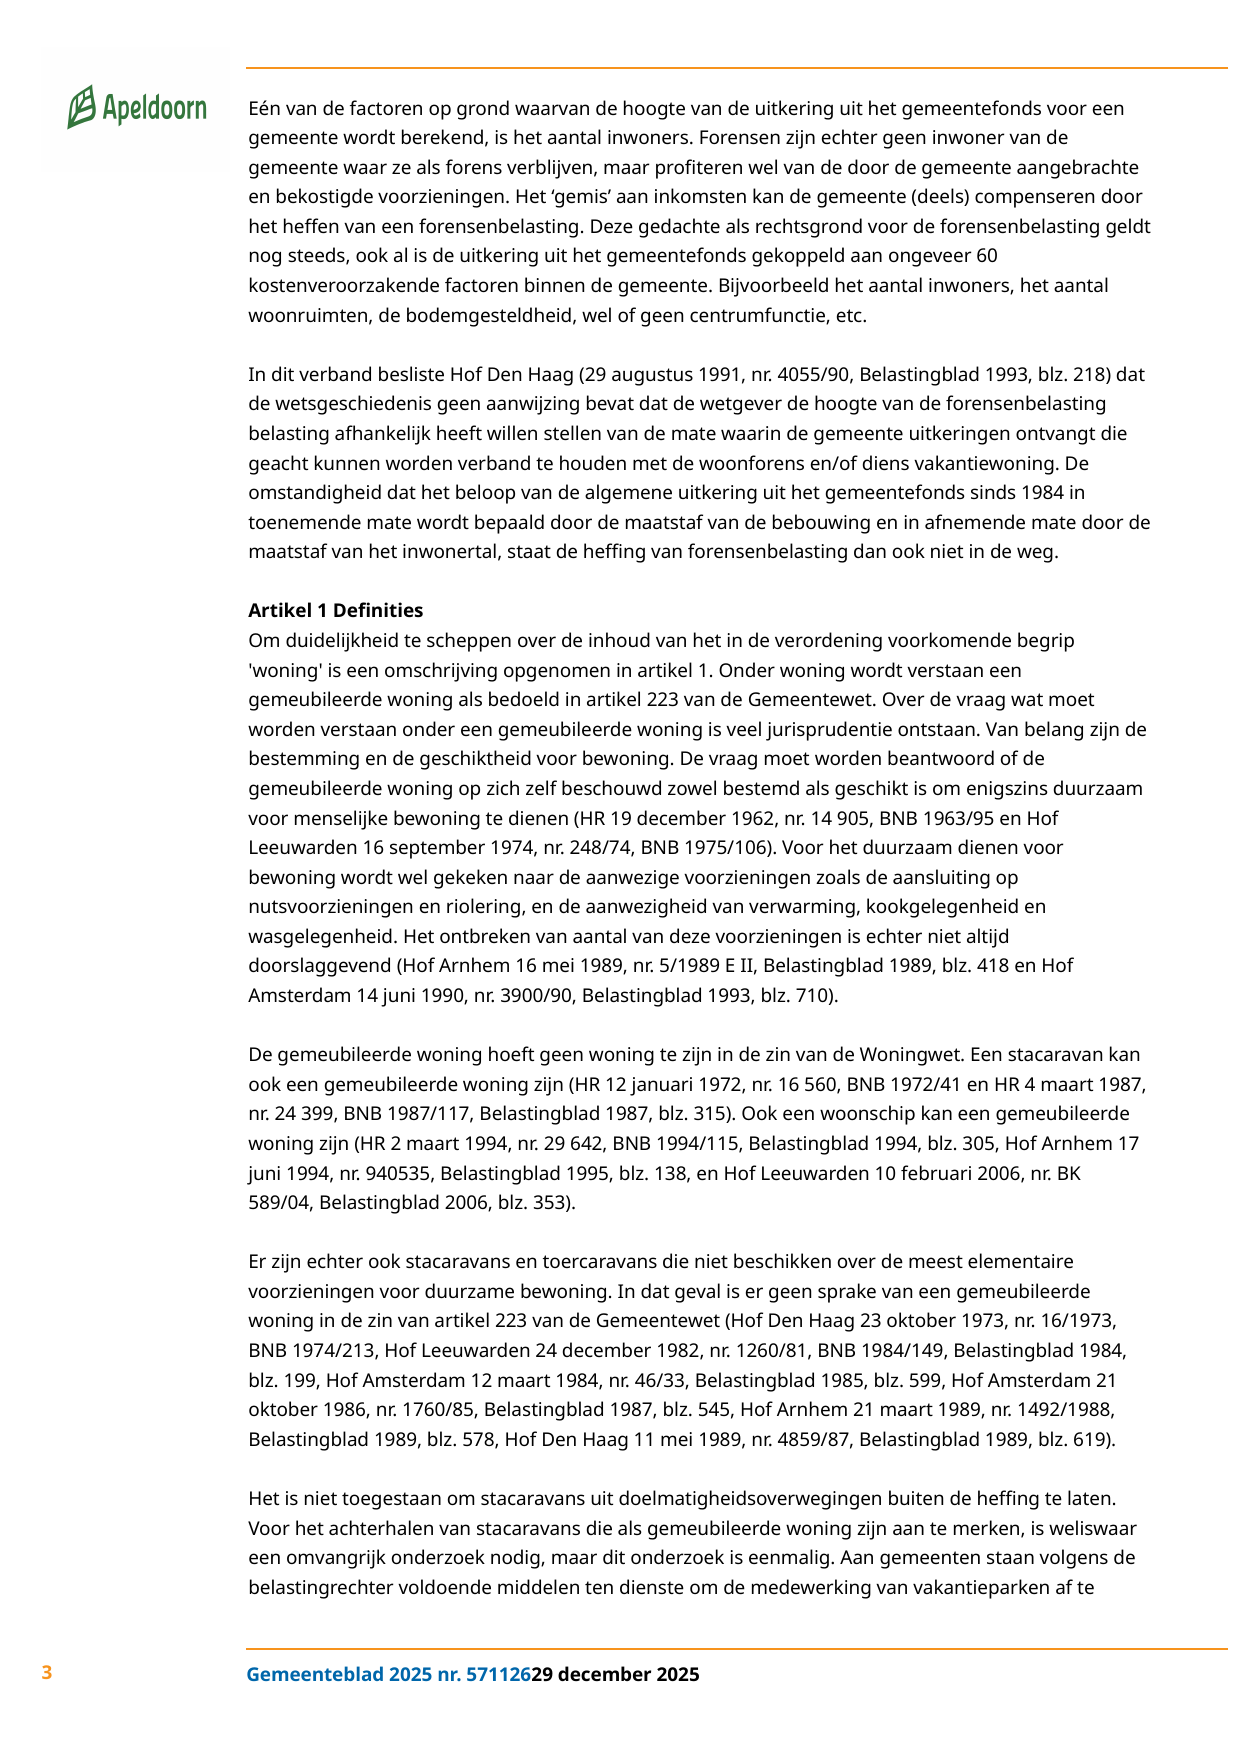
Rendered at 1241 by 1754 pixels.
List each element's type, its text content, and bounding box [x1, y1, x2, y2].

text Het is niet toegestaan om stacaravans uit doelmatigheidsoverwegingen buiten de heffing te laten. Voor het achterhalen van stacaravans die als gemeubileerde woning zijn aan te merken, is weliswaar een omvangrijk onderzoek nodig, maar dit onderzoek is eenmalig. Aan gemeenten staan volgens de belastingrechter voldoende middelen ten dienste om de medewerking van vakantieparken af te [248, 1485, 1152, 1600]
picture [41, 47, 231, 172]
text Eén van de factoren op grond waarvan de hoogte van de uitkering uit het gemeentefonds voor een gemeente wordt berekend, is het aantal inwoners. Forensen zijn echter geen inwoner van de gemeente waar ze als forens verblijven, maar profiteren wel van de door de gemeente aangebrachte en bekostigde voorzieningen. Het ‘gemis’ aan inkomsten kan de gemeente (deels) compenseren door het heffen van een forensenbelasting. Deze gedachte als rechtsgrond voor de forensenbelasting geldt nog steeds, ook al is de uitkering uit het gemeentefonds gekoppeld aan ongeveer 60 kostenveroorzakende factoren binnen de gemeente. Bijvoorbeeld het aantal inwoners, het aantal woonruimten, de bodemgesteldheid, wel of geen centrumfunctie, etc. [248, 95, 1152, 328]
text Artikel 1 Definities [248, 598, 1152, 623]
text Om duidelijkheid te scheppen over de inhoud van het in de verordening voorkomende begrip 'woning' is een omschrijving opgenomen in artikel 1. Onder woning wordt verstaan een gemeubileerde woning als bedoeld in artikel 223 van de Gemeentewet. Over de vraag wat moet worden verstaan onder een gemeubileerde woning is veel jurisprudentie ontstaan. Van belang zijn de bestemming en de geschiktheid voor bewoning. De vraag moet worden beantwoord of de gemeubileerde woning op zich zelf beschouwd zowel bestemd als geschikt is om enigszins duurzaam voor menselijke bewoning te dienen (HR 19 december 1962, nr. 14 905, BNB 1963/95 en Hof Leeuwarden 16 september 1974, nr. 248/74, BNB 1975/106). Voor het duurzaam dienen voor bewoning wordt wel gekeken naar de aanwezige voorzieningen zoals de aansluiting op nutsvoorzieningen en riolering, en de aanwezigheid van verwarming, kookgelegenheid en wasgelegenheid. Het ontbreken van aantal van deze voorzieningen is echter niet altijd doorslaggevend (Hof Arnhem 16 mei 1989, nr. 5/1989 E II, Belastingblad 1989, blz. 418 en Hof Amsterdam 14 juni 1990, nr. 3900/90, Belastingblad 1993, blz. 710). [248, 627, 1152, 1008]
text Er zijn echter ook stacaravans en toercaravans die niet beschikken over de meest elementaire voorzieningen voor duurzame bewoning. In dat geval is er geen sprake van een gemeubileerde woning in de zin van artikel 223 van de Gemeentewet (Hof Den Haag 23 oktober 1973, nr. 16/1973, BNB 1974/213, Hof Leeuwarden 24 december 1982, nr. 1260/81, BNB 1984/149, Belastingblad 1984, blz. 199, Hof Amsterdam 12 maart 1984, nr. 46/33, Belastingblad 1985, blz. 599, Hof Amsterdam 21 oktober 1986, nr. 1760/85, Belastingblad 1987, blz. 545, Hof Arnhem 21 maart 1989, nr. 1492/1988, Belastingblad 1989, blz. 578, Hof Den Haag 11 mei 1989, nr. 4859/87, Belastingblad 1989, blz. 619). [248, 1248, 1152, 1452]
text In dit verband besliste Hof Den Haag (29 augustus 1991, nr. 4055/90, Belastingblad 1993, blz. 218) dat de wetsgeschiedenis geen aanwijzing bevat dat de wetgever de hoogte van de forensenbelasting belasting afhankelijk heeft willen stellen van de mate waarin de gemeente uitkeringen ontvangt die geacht kunnen worden verband te houden met de woonforens en/of diens vakantiewoning. De omstandigheid dat het beloop van de algemene uitkering uit het gemeentefonds sinds 1984 in toenemende mate wordt bepaald door de maatstaf van de bebouwing en in afnemende mate door de maatstaf van het inwonertal, staat de heffing van forensenbelasting dan ook niet in de weg. [248, 361, 1152, 564]
text De gemeubileerde woning hoeft geen woning te zijn in de zin van de Woningwet. Een stacaravan kan ook een gemeubileerde woning zijn (HR 12 januari 1972, nr. 16 560, BNB 1972/41 en HR 4 maart 1987, nr. 24 399, BNB 1987/117, Belastingblad 1987, blz. 315). Ook een woonschip kan een gemeubileerde woning zijn (HR 2 maart 1994, nr. 29 642, BNB 1994/115, Belastingblad 1994, blz. 305, Hof Arnhem 17 juni 1994, nr. 940535, Belastingblad 1995, blz. 138, en Hof Leeuwarden 10 februari 2006, nr. BK 589/04, Belastingblad 2006, blz. 353). [248, 1041, 1152, 1215]
